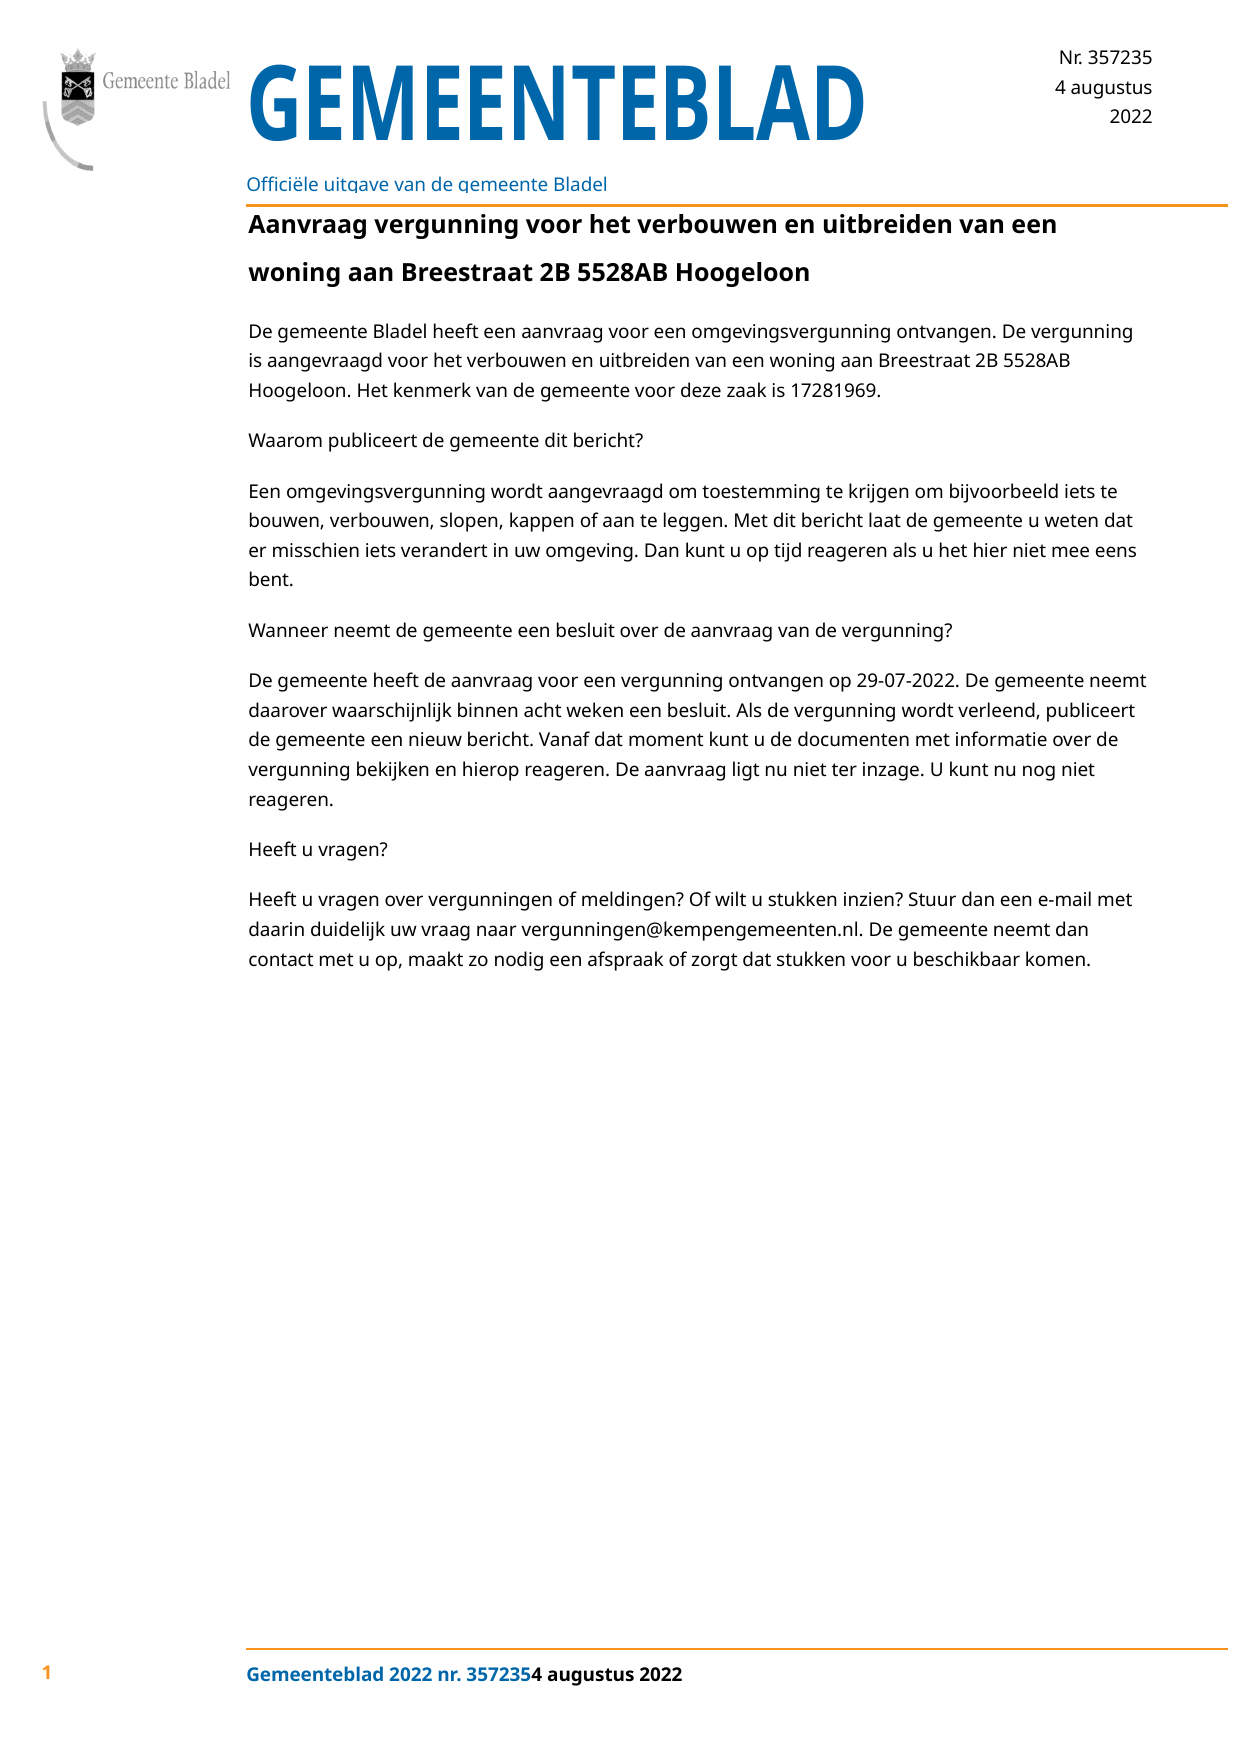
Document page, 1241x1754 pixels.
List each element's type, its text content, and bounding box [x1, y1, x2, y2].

text Heeft u vragen? [248, 836, 1152, 862]
text Aanvraag vergunning voor het verbouwen en uitbreiden van een woning aan Breestraat 2B 5528AB Hoogeloon [248, 207, 1152, 288]
text Wanneer neemt de gemeente een besluit over de aanvraag van de vergunning? [248, 617, 1152, 643]
picture [41, 47, 231, 172]
text De gemeente Bladel heeft een aanvraag voor een omgevingsvergunning ontvangen. De vergunning is aangevraagd voor het verbouwen en uitbreiden van een woning aan Breestraat 2B 5528AB Hoogeloon. Het kenmerk van de gemeente voor deze zaak is 17281969. [248, 318, 1152, 403]
text Een omgevingsvergunning wordt aangevraagd om toestemming te krijgen om bijvoorbeeld iets te bouwen, verbouwen, slopen, kappen of aan te leggen. Met dit bericht laat de gemeente u weten dat er misschien iets verandert in uw omgeving. Dan kunt u op tijd reageren als u het hier niet mee eens bent. [248, 478, 1152, 592]
text De gemeente heeft de aanvraag voor een vergunning ontvangen op 29-07-2022. De gemeente neemt daarover waarschijnlijk binnen acht weken een besluit. Als de vergunning wordt verleend, publiceert de gemeente een nieuw bericht. Vanaf dat moment kunt u de documenten met informatie over de vergunning bekijken en hierop reageren. De aanvraag ligt nu niet ter inzage. U kunt nu nog niet reageren. [248, 667, 1152, 812]
text Heeft u vragen over vergunningen of meldingen? Of wilt u stukken inzien? Stuur dan een e-mail met daarin duidelijk uw vraag naar vergunningen@kempengemeenten.nl. De gemeente neemt dan contact met u op, maakt zo nodig een afspraak of zorgt dat stukken voor u beschikbaar komen. [248, 887, 1152, 972]
text Waarom publiceert de gemeente dit bericht? [248, 427, 1152, 453]
